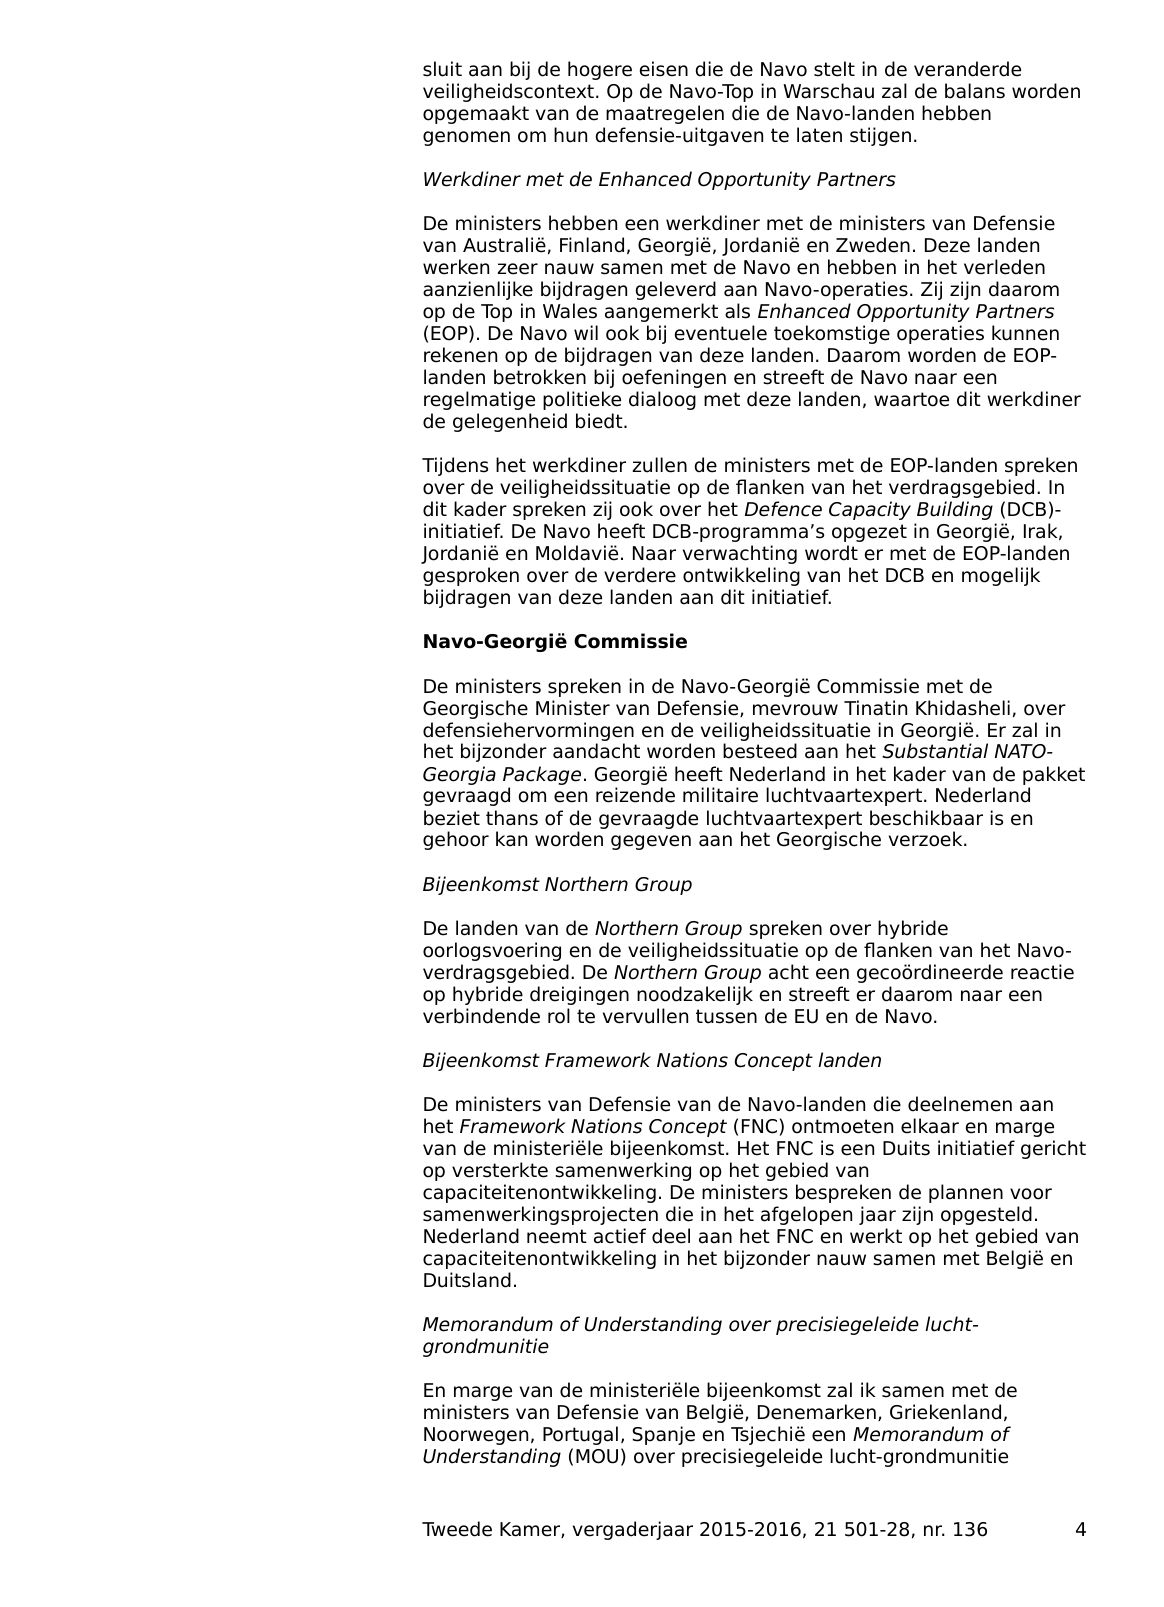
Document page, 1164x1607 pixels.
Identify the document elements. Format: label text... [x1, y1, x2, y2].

text En marge van de ministeriële bijeenkomst zal ik samen met de ministers van Defensie van België, Denemarken, Griekenland, Noorwegen, Portugal, Spanje en Tsjechië een Memorandum of Understanding (MOU) over precisiegeleide lucht-grondmunitie [422, 1380, 1087, 1468]
text Tijdens het werkdiner zullen de ministers met de EOP-landen spreken over de veiligheidssituatie op de flanken van het verdragsgebied. In dit kader spreken zij ook over het Defence Capacity Building (DCB)-initiatief. De Navo heeft DCB-programma’s opgezet in Georgië, Irak, Jordanië en Moldavië. Naar verwachting wordt er met de EOP-landen gesproken over de verdere ontwikkeling van het DCB en mogelijk bijdragen van deze landen aan dit initiatief. [422, 455, 1087, 609]
subtitle Werkdiner met de Enhanced Opportunity Partners [422, 169, 1087, 191]
subtitle Memorandum of Understanding over precisiegeleide lucht-grondmunitie [422, 1314, 1087, 1358]
text De landen van de Northern Group spreken over hybride oorlogsvoering en de veiligheidssituatie op de flanken van het Navo-verdragsgebied. De Northern Group acht een gecoördineerde reactie op hybride dreigingen noodzakelijk en streeft er daarom naar een verbindende rol te vervullen tussen de EU en de Navo. [422, 918, 1087, 1028]
text De ministers van Defensie van de Navo-landen die deelnemen aan het Framework Nations Concept (FNC) ontmoeten elkaar en marge van de ministeriële bijeenkomst. Het FNC is een Duits initiatief gericht op versterkte samenwerking op het gebied van capaciteitenontwikkeling. De ministers bespreken de plannen voor samenwerkingsprojecten die in het afgelopen jaar zijn opgesteld. Nederland neemt actief deel aan het FNC en werkt op het gebied van capaciteitenontwikkeling in het bijzonder nauw samen met België en Duitsland. [422, 1094, 1087, 1292]
subtitle Navo-Georgië Commissie [422, 631, 1087, 653]
subtitle Bijeenkomst Framework Nations Concept landen [422, 1050, 1087, 1072]
text sluit aan bij de hogere eisen die de Navo stelt in de veranderde veiligheidscontext. Op de Navo-Top in Warschau zal de balans worden opgemaakt van de maatregelen die de Navo-landen hebben genomen om hun defensie-uitgaven te laten stijgen. [422, 59, 1087, 147]
subtitle Bijeenkomst Northern Group [422, 873, 1087, 896]
text De ministers spreken in de Navo-Georgië Commissie met de Georgische Minister van Defensie, mevrouw Tinatin Khidasheli, over defensiehervormingen en de veiligheidssituatie in Georgië. Er zal in het bijzonder aandacht worden besteed aan het Substantial NATO-Georgia Package. Georgië heeft Nederland in het kader van de pakket gevraagd om een reizende militaire luchtvaartexpert. Nederland beziet thans of de gevraagde luchtvaartexpert beschikbaar is en gehoor kan worden gegeven aan het Georgische verzoek. [422, 676, 1087, 851]
text De ministers hebben een werkdiner met de ministers van Defensie van Australië, Finland, Georgië, Jordanië en Zweden. Deze landen werken zeer nauw samen met de Navo en hebben in het verleden aanzienlijke bijdragen geleverd aan Navo-operaties. Zij zijn daarom op de Top in Wales aangemerkt als Enhanced Opportunity Partners (EOP). De Navo wil ook bij eventuele toekomstige operaties kunnen rekenen op de bijdragen van deze landen. Daarom worden de EOP-landen betrokken bij oefeningen en streeft de Navo naar een regelmatige politieke dialoog met deze landen, waartoe dit werkdiner de gelegenheid biedt. [422, 213, 1087, 433]
